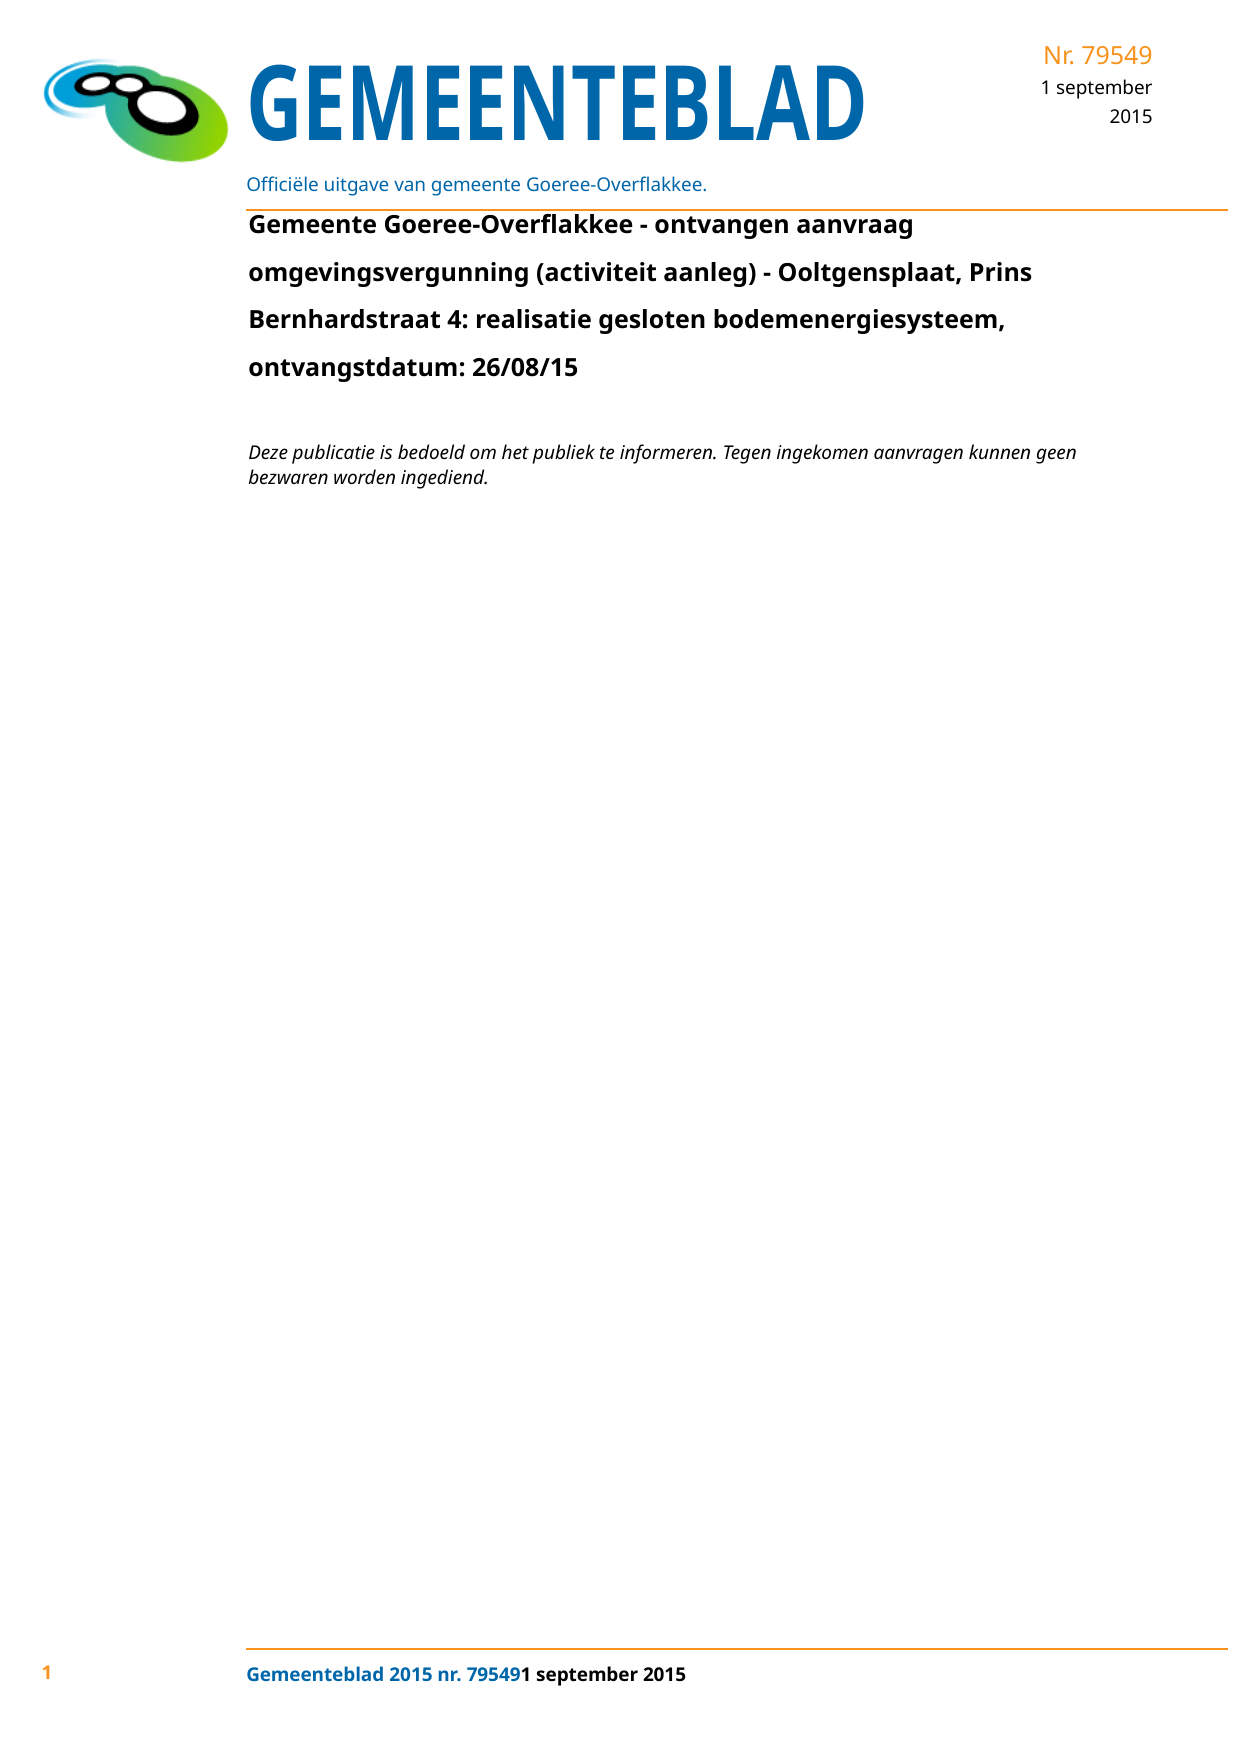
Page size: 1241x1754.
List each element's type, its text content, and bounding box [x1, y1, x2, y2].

text Deze publicatie is bedoeld om het publiek te informeren. Tegen ingekomen aanvragen kunnen geen bezwaren worden ingediend. [248, 439, 1152, 490]
picture [41, 47, 231, 172]
text Gemeente Goeree-Overflakkee - ontvangen aanvraag omgevingsvergunning (activiteit aanleg) - Ooltgensplaat, Prins Bernhardstraat 4: realisatie gesloten bodemenergiesysteem, ontvangstdatum: 26/08/15 [248, 211, 1152, 384]
